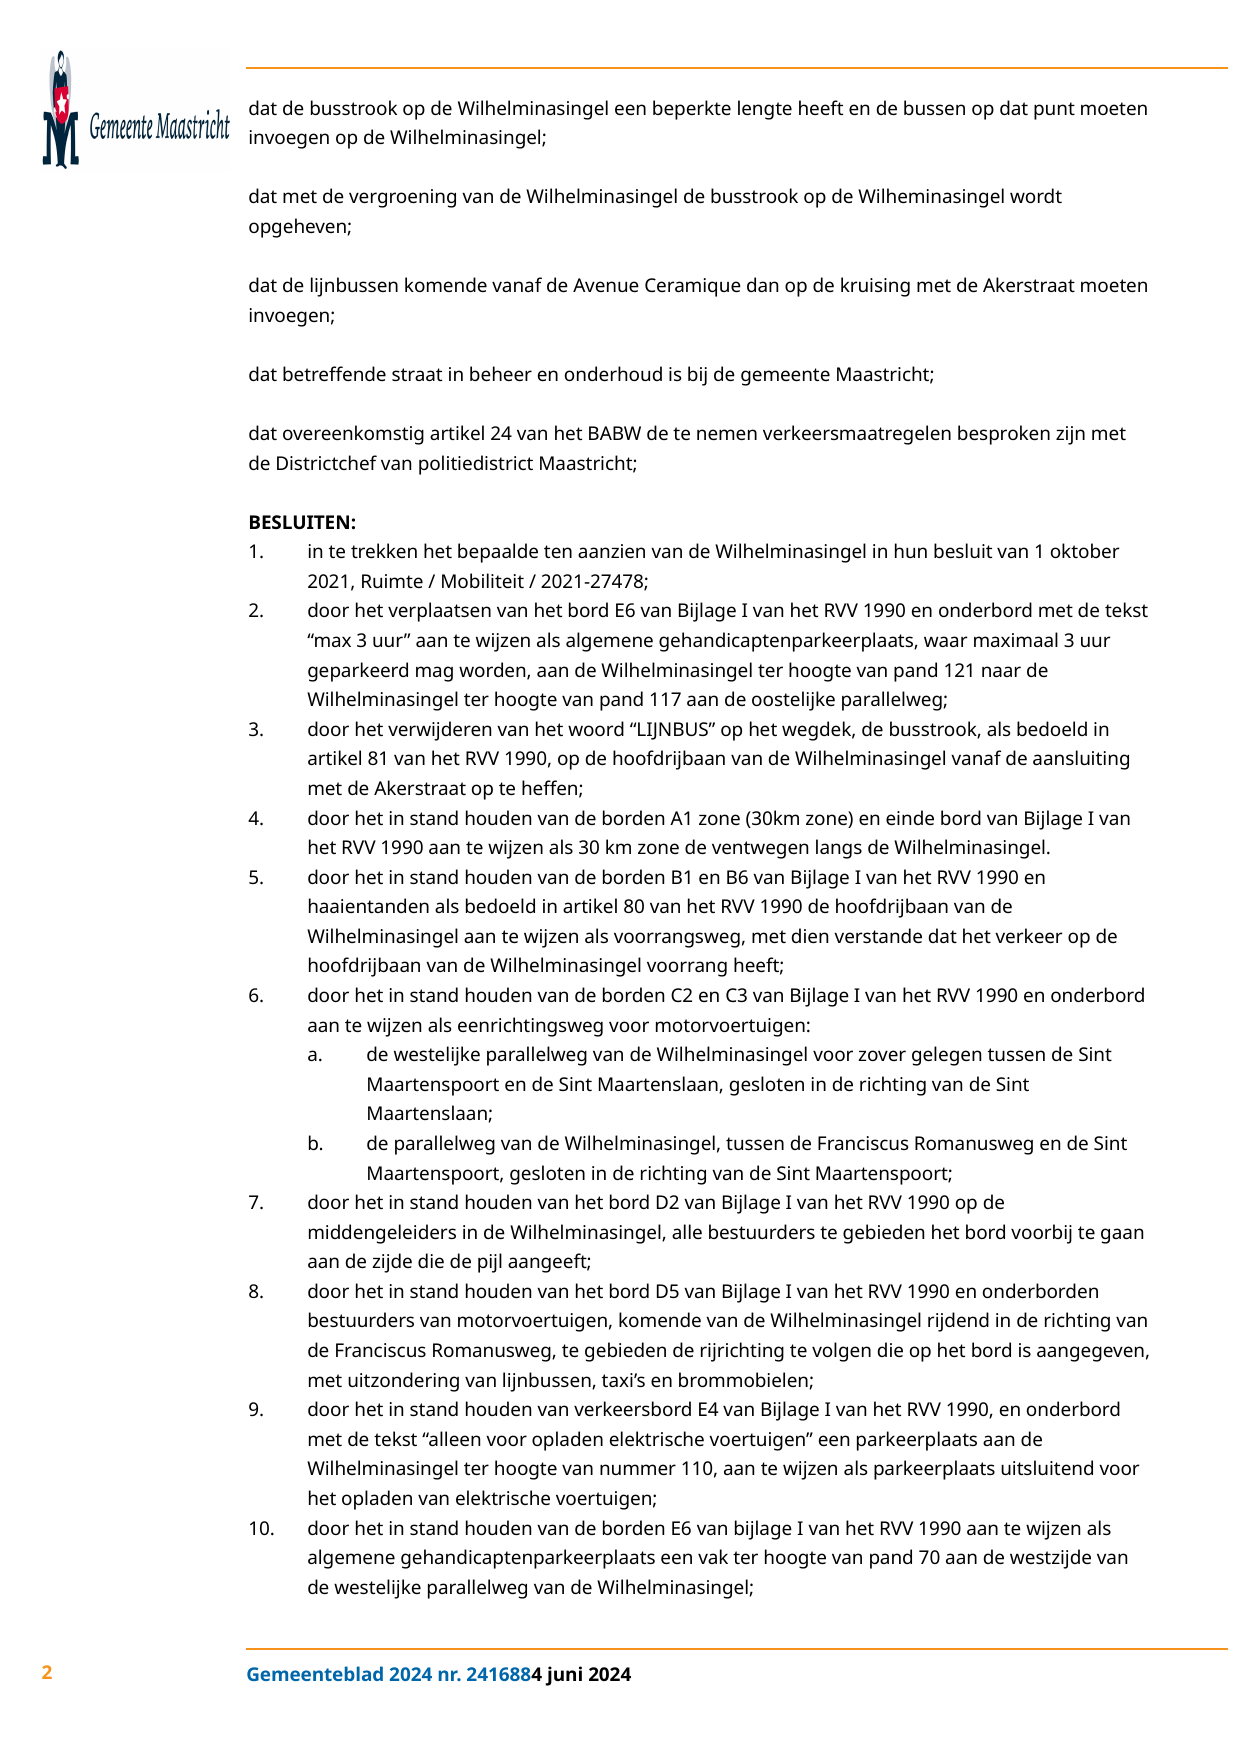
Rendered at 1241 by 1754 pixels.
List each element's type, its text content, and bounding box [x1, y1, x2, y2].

list de westelijke parallelweg van de Wilhelminasingel voor zover gelegen tussen de Sint Maartenspoort en de Sint Maartenslaan, gesloten in de richting van de Sint Maartenslaan; [307, 1041, 1152, 1126]
list door het in stand houden van het bord D2 van Bijlage I van het RVV 1990 op de middengeleiders in de Wilhelminasingel, alle bestuurders te gebieden het bord voorbij te gaan aan de zijde die de pijl aangeeft; [248, 1189, 1152, 1274]
list door het in stand houden van de borden B1 en B6 van Bijlage I van het RVV 1990 en haaientanden als bedoeld in artikel 80 van het RVV 1990 de hoofdrijbaan van de Wilhelminasingel aan te wijzen als voorrangsweg, met dien verstande dat het verkeer op de hoofdrijbaan van de Wilhelminasingel voorrang heeft; [248, 864, 1152, 978]
text dat de lijnbussen komende vanaf de Avenue Ceramique dan op de kruising met de Akerstraat moeten invoegen; [248, 272, 1152, 328]
list door het in stand houden van het bord D5 van Bijlage I van het RVV 1990 en onderborden bestuurders van motorvoertuigen, komende van de Wilhelminasingel rijdend in de richting van de Franciscus Romanusweg, te gebieden de rijrichting te volgen die op het bord is aangegeven, met uitzondering van lijnbussen, taxi’s en brommobielen; [248, 1278, 1152, 1393]
text dat de busstrook op de Wilhelminasingel een beperkte lengte heeft en de bussen op dat punt moeten invoegen op de Wilhelminasingel; [248, 95, 1152, 150]
list door het in stand houden van verkeersbord E4 van Bijlage I van het RVV 1990, en onderbord met de tekst “alleen voor opladen elektrische voertuigen” een parkeerplaats aan de Wilhelminasingel ter hoogte van nummer 110, aan te wijzen als parkeerplaats uitsluitend voor het opladen van elektrische voertuigen; [248, 1396, 1152, 1511]
list door het in stand houden van de borden E6 van bijlage I van het RVV 1990 aan te wijzen als algemene gehandicaptenparkeerplaats een vak ter hoogte van pand 70 aan de westzijde van de westelijke parallelweg van de Wilhelminasingel; [248, 1515, 1152, 1600]
list door het verplaatsen van het bord E6 van Bijlage I van het RVV 1990 en onderbord met de tekst “max 3 uur” aan te wijzen als algemene gehandicaptenparkeerplaats, waar maximaal 3 uur geparkeerd mag worden, aan de Wilhelminasingel ter hoogte van pand 121 naar de Wilhelminasingel ter hoogte van pand 117 aan de oostelijke parallelweg; [248, 598, 1152, 712]
list door het verwijderen van het woord “LIJNBUS” op het wegdek, de busstrook, als bedoeld in artikel 81 van het RVV 1990, op de hoofdrijbaan van de Wilhelminasingel vanaf de aansluiting met de Akerstraat op te heffen; [248, 716, 1152, 801]
text BESLUITEN: [248, 509, 1152, 535]
list in te trekken het bepaalde ten aanzien van de Wilhelminasingel in hun besluit van 1 oktober 2021, Ruimte / Mobiliteit / 2021-27478; [248, 538, 1152, 594]
list door het in stand houden van de borden A1 zone (30km zone) en einde bord van Bijlage I van het RVV 1990 aan te wijzen als 30 km zone de ventwegen langs de Wilhelminasingel. [248, 805, 1152, 860]
text dat met de vergroening van de Wilhelminasingel de busstrook op de Wilheminasingel wordt opgeheven; [248, 183, 1152, 239]
text dat betreffende straat in beheer en onderhoud is bij de gemeente Maastricht; [248, 361, 1152, 387]
picture [41, 47, 231, 172]
list de parallelweg van de Wilhelminasingel, tussen de Franciscus Romanusweg en de Sint Maartenspoort, gesloten in de richting van de Sint Maartenspoort; [307, 1130, 1152, 1186]
list door het in stand houden van de borden C2 en C3 van Bijlage I van het RVV 1990 en onderbord aan te wijzen als eenrichtingsweg voor motorvoertuigen: [248, 982, 1152, 1038]
text dat overeenkomstig artikel 24 van het BABW de te nemen verkeersmaatregelen besproken zijn met de Districtchef van politiedistrict Maastricht; [248, 420, 1152, 476]
